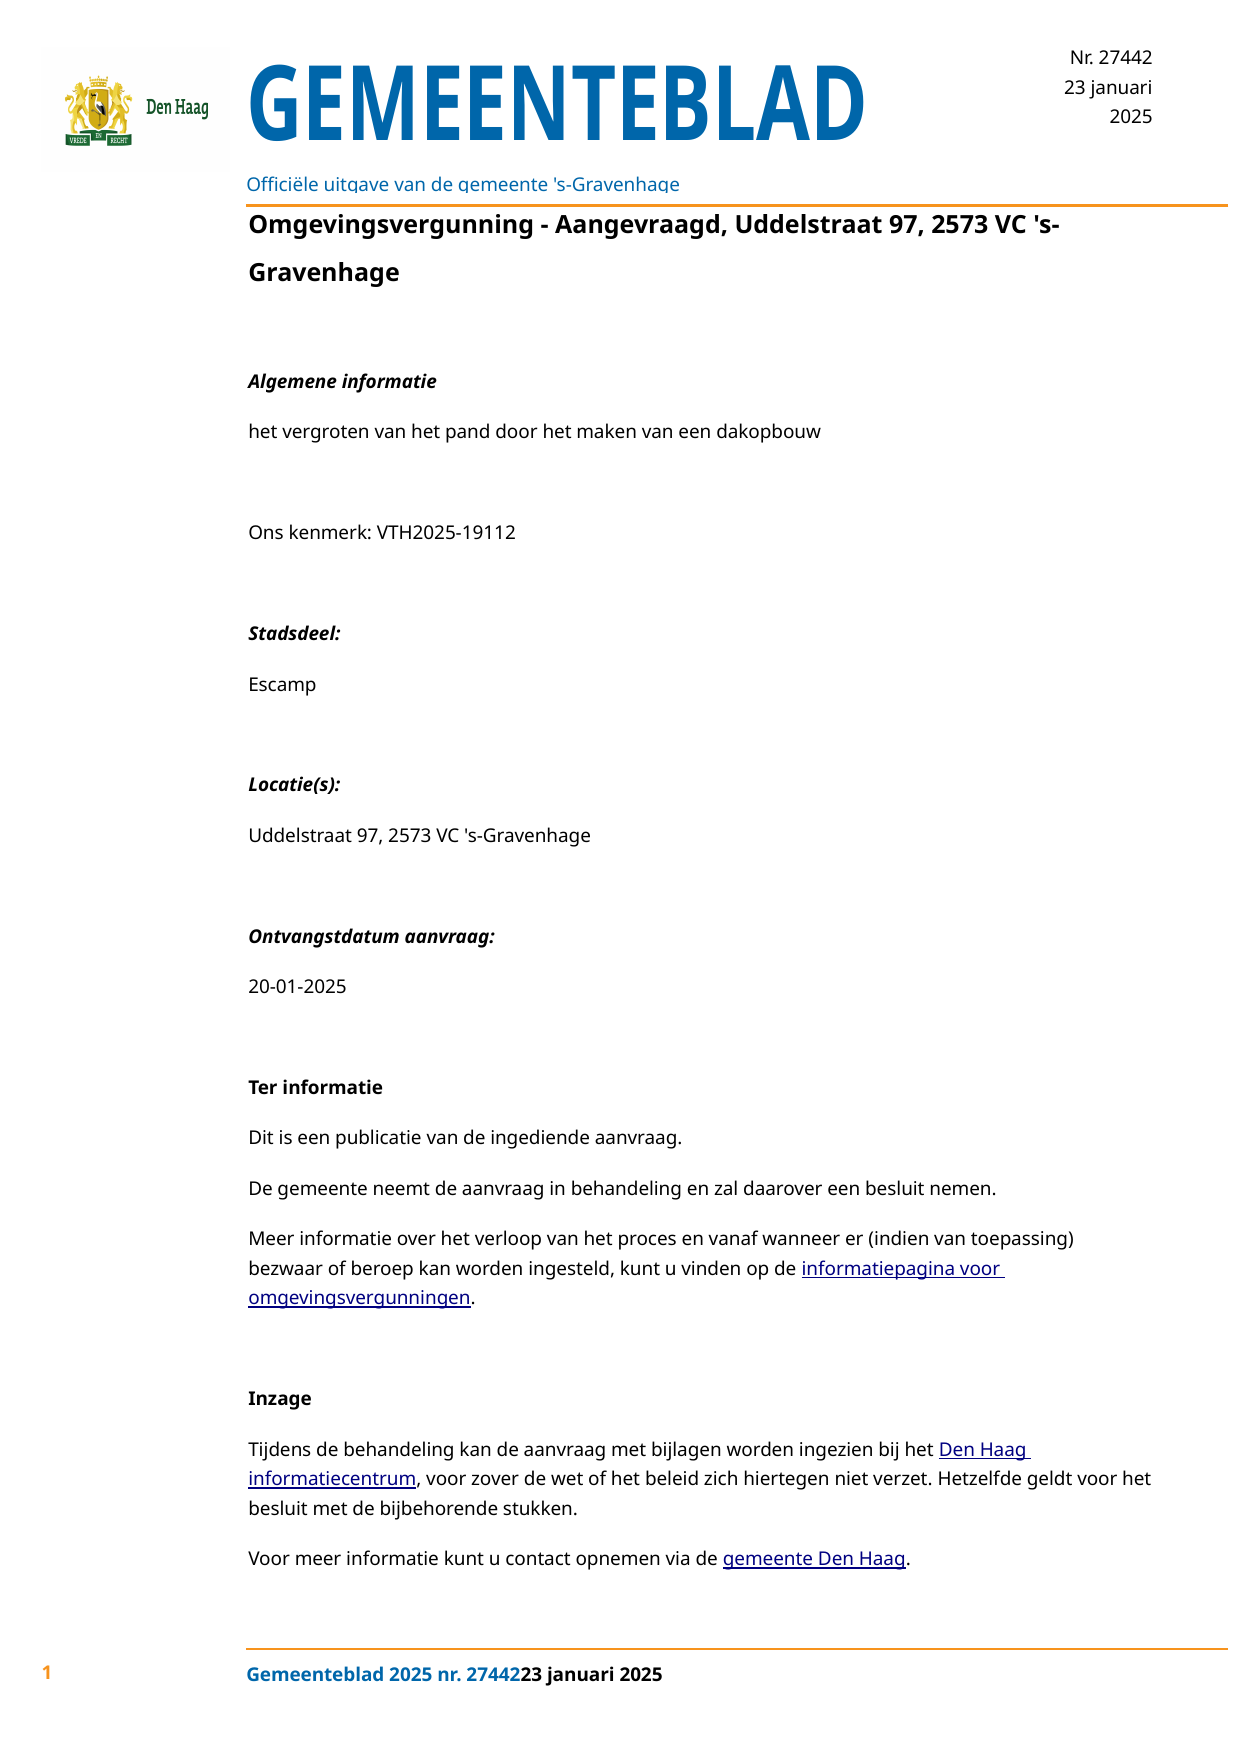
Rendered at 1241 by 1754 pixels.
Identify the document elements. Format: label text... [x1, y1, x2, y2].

text Ter informatie [248, 1074, 1152, 1100]
text Uddelstraat 97, 2573 VC 's-Gravenhage [248, 822, 1152, 848]
text Algemene informatie [248, 368, 1152, 394]
text Stadsdeel: [248, 620, 1152, 646]
text 20-01-2025 [248, 973, 1152, 999]
text Meer informatie over het verloop van het proces en vanaf wanneer er (indien van toepassing) bezwaar of beroep kan worden ingesteld, kunt u vinden op de informatiepagina voor omgevingsvergunningen. [248, 1225, 1152, 1310]
text Locatie(s): [248, 772, 1152, 797]
text Dit is een publicatie van de ingediende aanvraag. [248, 1124, 1152, 1150]
text Voor meer informatie kunt u contact opnemen via de gemeente Den Haag. [248, 1545, 1152, 1571]
text De gemeente neemt de aanvraag in behandeling en zal daarover een besluit nemen. [248, 1175, 1152, 1201]
text het vergroten van het pand door het maken van een dakopbouw [248, 419, 1152, 444]
text Ons kenmerk: VTH2025-19112 [248, 519, 1152, 545]
picture [41, 47, 231, 172]
text Tijdens de behandeling kan de aanvraag met bijlagen worden ingezien bij het Den Haag informatiecentrum, voor zover de wet of het beleid zich hiertegen niet verzet. Hetzelfde geldt voor het besluit met de bijbehorende stukken. [248, 1436, 1152, 1521]
text Inzage [248, 1385, 1152, 1411]
text Omgevingsvergunning - Aangevraagd, Uddelstraat 97, 2573 VC 's-Gravenhage [248, 207, 1152, 288]
text Ontvangstdatum aanvraag: [248, 923, 1152, 949]
text Escamp [248, 671, 1152, 697]
